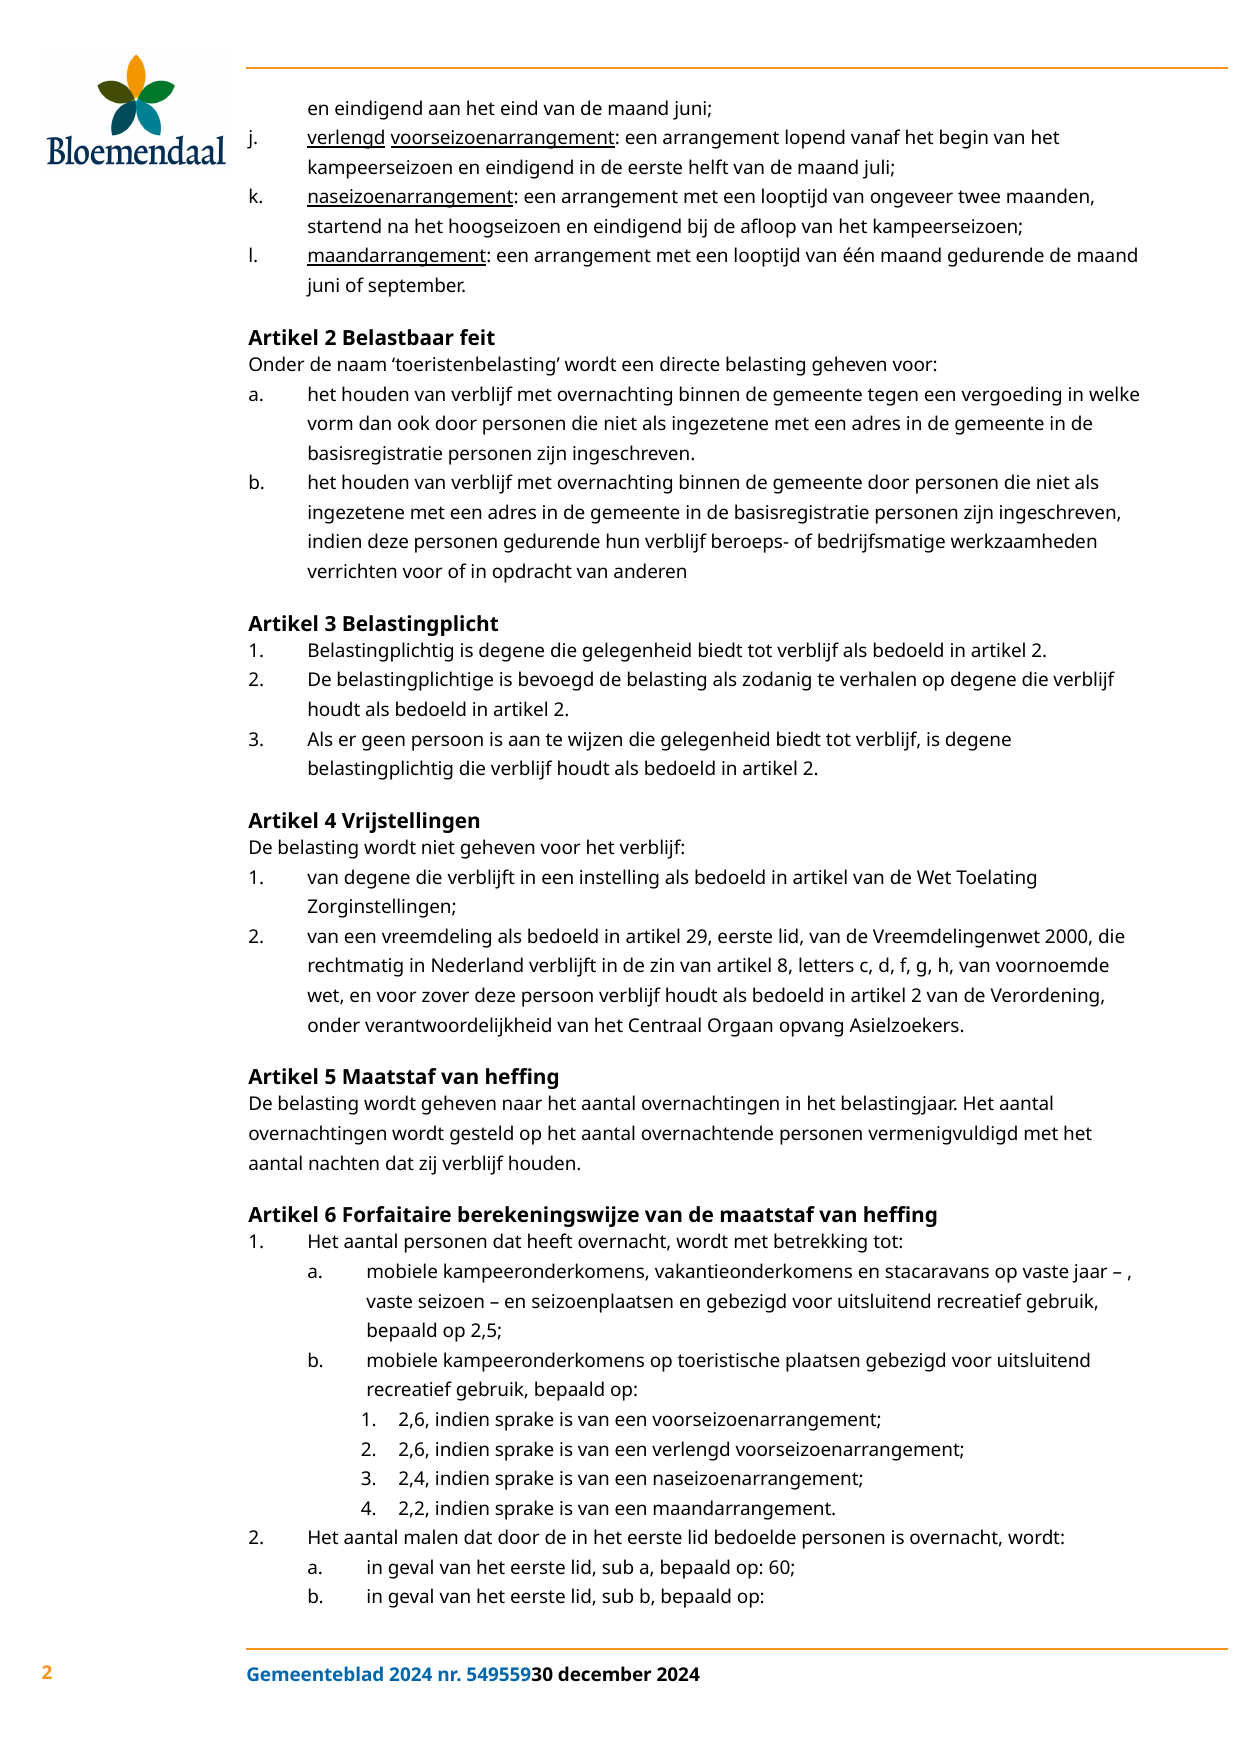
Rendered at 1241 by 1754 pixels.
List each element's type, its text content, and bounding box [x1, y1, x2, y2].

list het houden van verblijf met overnachting binnen de gemeente door personen die niet als ingezetene met een adres in de gemeente in de basisregistratie personen zijn ingeschreven, indien deze personen gedurende hun verblijf beroeps- of bedrijfsmatige werkzaamheden verrichten voor of in opdracht van anderen [248, 469, 1152, 584]
list naseizoenarrangement: een arrangement met een looptijd van ongeveer twee maanden, startend na het hoogseizoen en eindigend bij de afloop van het kampeerseizoen; [248, 183, 1152, 239]
text Artikel 6 Forfaitaire berekeningswijze van de maatstaf van heffing [248, 1200, 1152, 1229]
list en eindigend aan het eind van de maand juni; [248, 95, 1152, 121]
text Onder de naam ‘toeristenbelasting’ wordt een directe belasting geheven voor: [248, 351, 1152, 377]
text Artikel 5 Maatstaf van heffing [248, 1062, 1152, 1091]
list 2,2, indien sprake is van een maandarrangement. [361, 1495, 1152, 1521]
list De belastingplichtige is bevoegd de belasting als zodanig te verhalen op degene die verblijf houdt als bedoeld in artikel 2. [248, 667, 1152, 722]
text Artikel 4 Vrijstellingen [248, 806, 1152, 834]
list mobiele kampeeronderkomens, vakantieonderkomens en stacaravans op vaste jaar – , vaste seizoen – en seizoenplaatsen en gebezigd voor uitsluitend recreatief gebruik, bepaald op 2,5; [307, 1258, 1152, 1343]
list Het aantal malen dat door de in het eerste lid bedoelde personen is overnacht, wordt: [248, 1524, 1152, 1550]
list Het aantal personen dat heeft overnacht, wordt met betrekking tot: [248, 1229, 1152, 1254]
list van degene die verblijft in een instelling als bedoeld in artikel van de Wet Toelating Zorginstellingen; [248, 864, 1152, 919]
text Artikel 2 Belastbaar feit [248, 323, 1152, 351]
text De belasting wordt geheven naar het aantal overnachtingen in het belastingjaar. Het aantal overnachtingen wordt gesteld op het aantal overnachtende personen vermenigvuldigd met het aantal nachten dat zij verblijf houden. [248, 1091, 1152, 1176]
list mobiele kampeeronderkomens op toeristische plaatsen gebezigd voor uitsluitend recreatief gebruik, bepaald op: [307, 1347, 1152, 1402]
picture [41, 47, 231, 172]
list maandarrangement: een arrangement met een looptijd van één maand gedurende de maand juni of september. [248, 243, 1152, 298]
list Belastingplichtig is degene die gelegenheid biedt tot verblijf als bedoeld in artikel 2. [248, 637, 1152, 663]
list 2,6, indien sprake is van een verlengd voorseizoenarrangement; [361, 1436, 1152, 1461]
list het houden van verblijf met overnachting binnen de gemeente tegen een vergoeding in welke vorm dan ook door personen die niet als ingezetene met een adres in de gemeente in de basisregistratie personen zijn ingeschreven. [248, 381, 1152, 466]
list 2,6, indien sprake is van een voorseizoenarrangement; [361, 1406, 1152, 1432]
list van een vreemdeling als bedoeld in artikel 29, eerste lid, van de Vreemdelingenwet 2000, die rechtmatig in Nederland verblijft in de zin van artikel 8, letters c, d, f, g, h, van voornoemde wet, en voor zover deze persoon verblijf houdt als bedoeld in artikel 2 van de Verordening, onder verantwoordelijkheid van het Centraal Orgaan opvang Asielzoekers. [248, 923, 1152, 1037]
text De belasting wordt niet geheven voor het verblijf: [248, 834, 1152, 860]
list Als er geen persoon is aan te wijzen die gelegenheid biedt tot verblijf, is degene belastingplichtig die verblijf houdt als bedoeld in artikel 2. [248, 726, 1152, 781]
list in geval van het eerste lid, sub a, bepaald op: 60; [307, 1554, 1152, 1580]
list 2,4, indien sprake is van een naseizoenarrangement; [361, 1465, 1152, 1491]
text Artikel 3 Belastingplicht [248, 609, 1152, 637]
list in geval van het eerste lid, sub b, bepaald op: [307, 1584, 1152, 1609]
list verlengd voorseizoenarrangement: een arrangement lopend vanaf het begin van het kampeerseizoen en eindigend in de eerste helft van de maand juli; [248, 124, 1152, 180]
